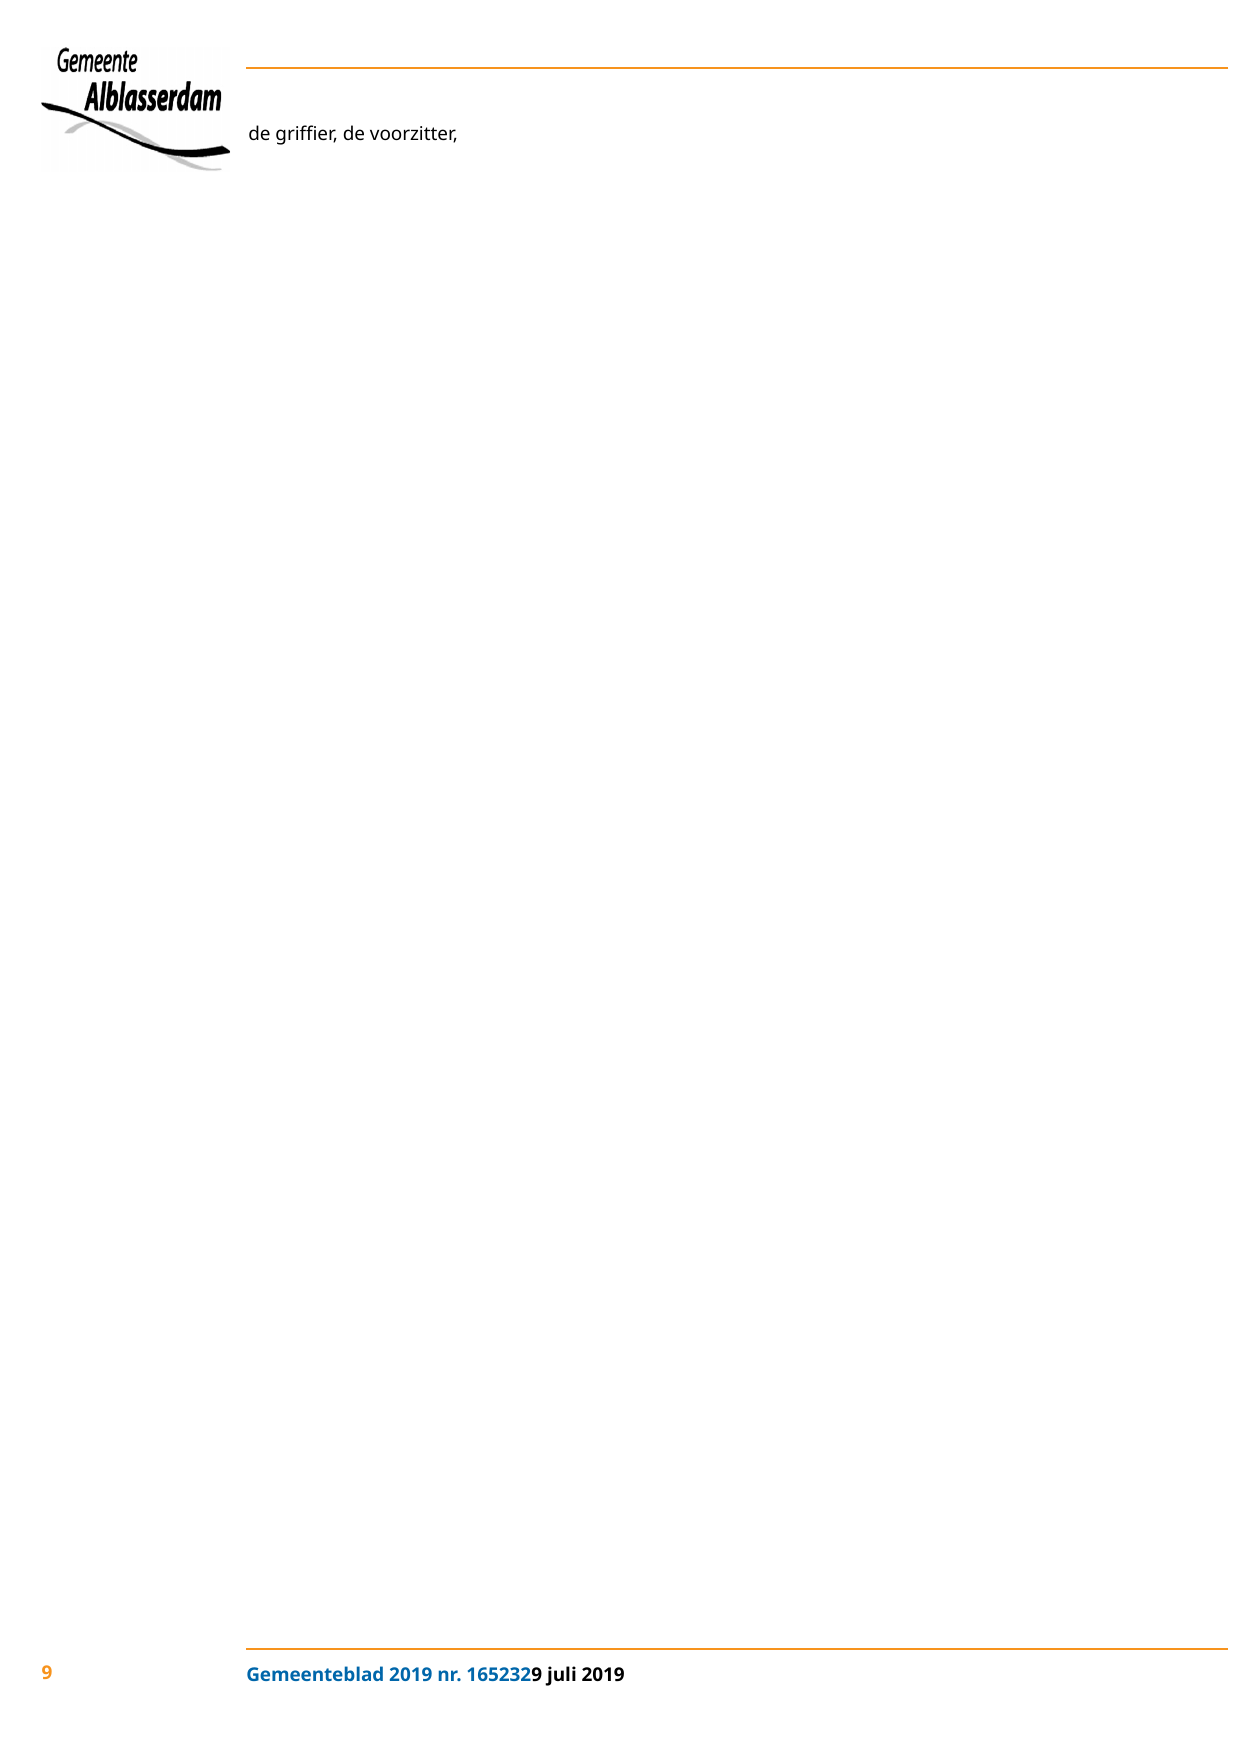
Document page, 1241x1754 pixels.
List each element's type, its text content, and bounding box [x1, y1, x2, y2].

picture [41, 47, 231, 172]
text de griffier, de voorzitter, [248, 121, 1152, 146]
